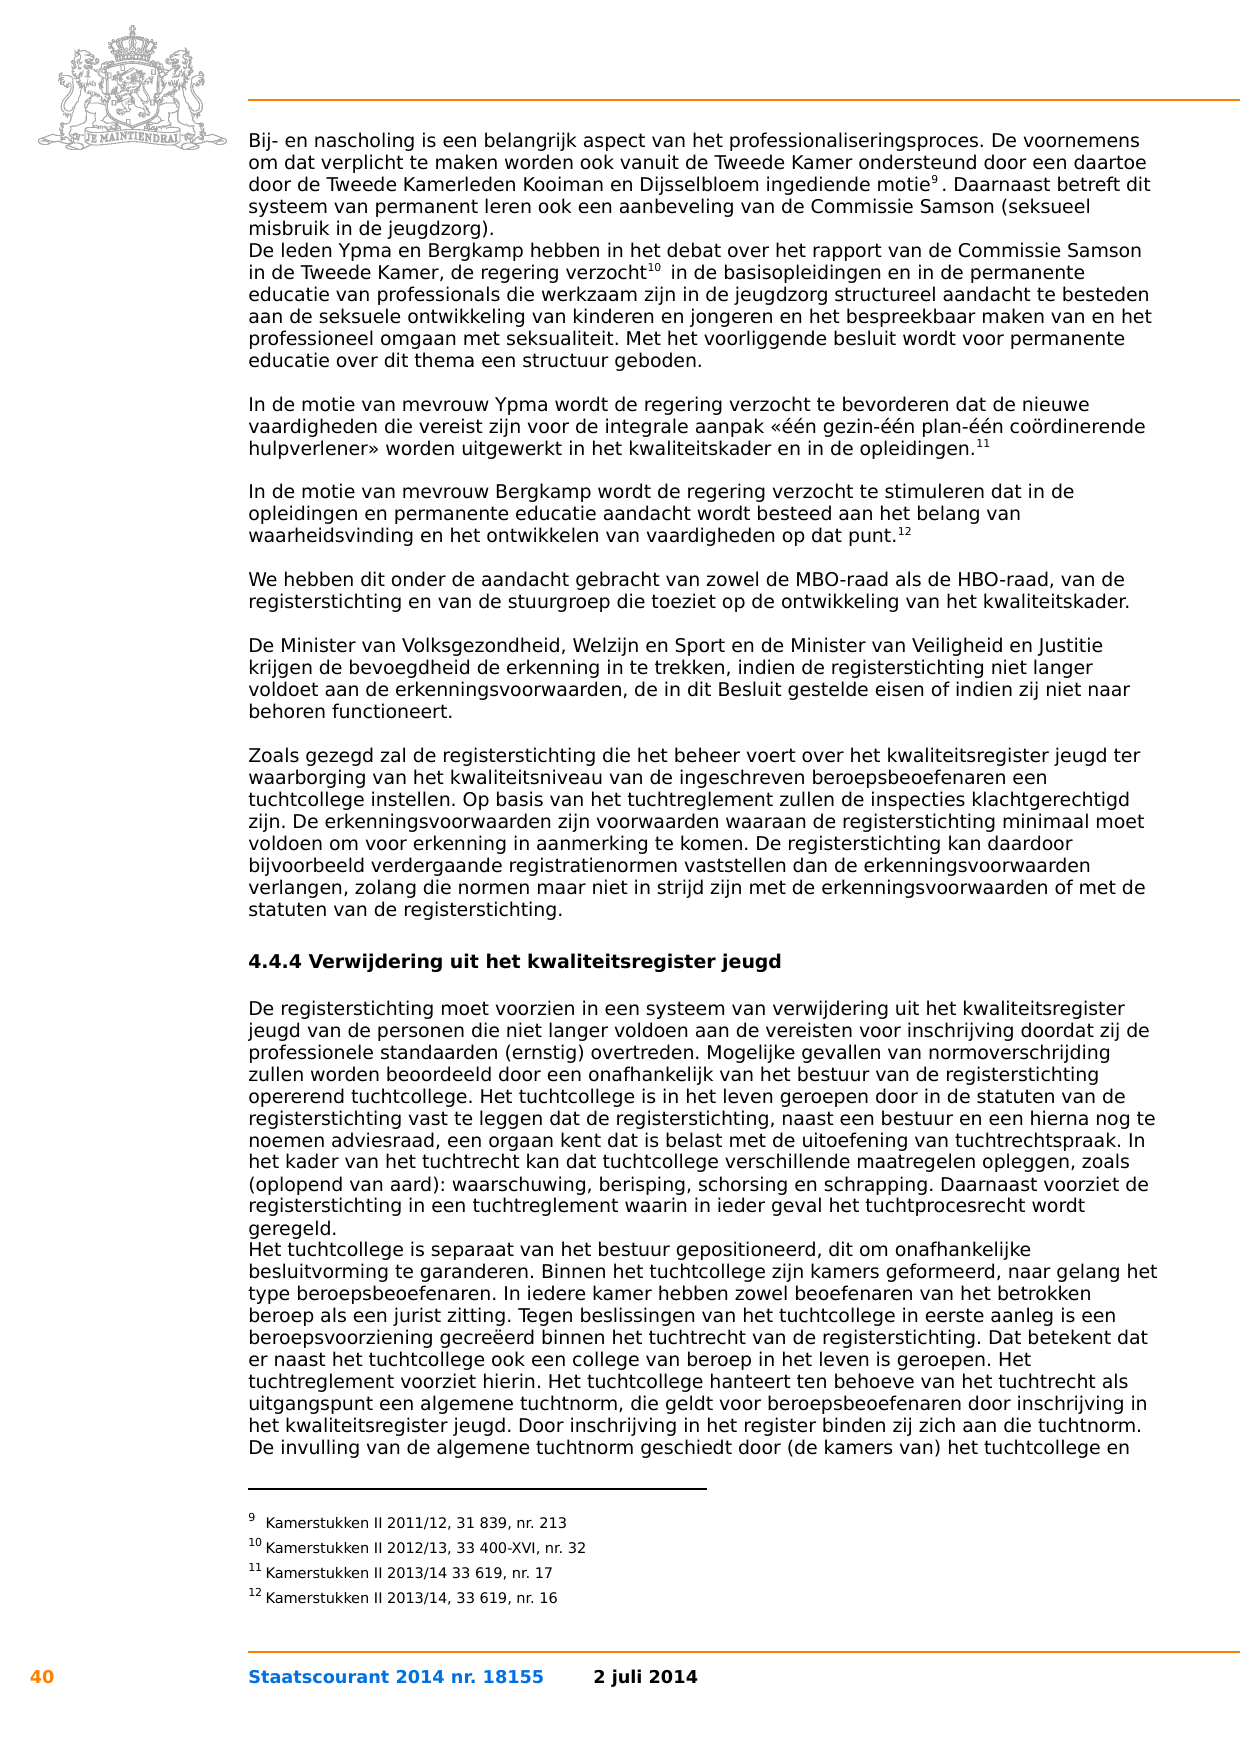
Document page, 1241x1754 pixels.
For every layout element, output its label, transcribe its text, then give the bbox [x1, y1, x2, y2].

text Zoals gezegd zal de registerstichting die het beheer voert over het kwaliteitsregister jeugd ter waarborging van het kwaliteitsniveau van de ingeschreven beroepsbeoefenaren een tuchtcollege instellen. Op basis van het tuchtreglement zullen de inspecties klachtgerechtigd zijn. De erkenningsvoorwaarden zijn voorwaarden waaraan de registerstichting minimaal moet voldoen om voor erkenning in aanmerking te komen. De registerstichting kan daardoor bijvoorbeeld verdergaande registratienormen vaststellen dan de erkenningsvoorwaarden verlangen, zolang die normen maar niet in strijd zijn met de erkenningsvoorwaarden of met de statuten van de registerstichting. [248, 745, 1163, 921]
text Bij- en nascholing is een belangrijk aspect van het professionaliseringsproces. De voornemens om dat verplicht te maken worden ook vanuit de Tweede Kamer ondersteund door een daartoe door de Tweede Kamerleden Kooiman en Dijsselbloem ingediende motie. Daarnaast betreft dit systeem van permanent leren ook een aanbeveling van de Commissie Samson (seksueel misbruik in de jeugdzorg). [248, 130, 1163, 240]
text Kamerstukken II 2013/14 33 619, nr. 17 [248, 1561, 1163, 1583]
text In de motie van mevrouw Bergkamp wordt de regering verzocht te stimuleren dat in de opleidingen en permanente educatie aandacht wordt besteed aan het belang van waarheidsvinding en het ontwikkelen van vaardigheden op dat punt. [248, 481, 1163, 547]
text We hebben dit onder de aandacht gebracht van zowel de MBO-raad als de HBO-raad, van de registerstichting en van de stuurgroep die toeziet op de ontwikkeling van het kwaliteitskader. [248, 569, 1163, 613]
text Kamerstukken II 2012/13, 33 400-XVI, nr. 32 [248, 1536, 1163, 1558]
subtitle 4.4.4 Verwijdering uit het kwaliteitsregister jeugd [248, 951, 1163, 973]
text De Minister van Volksgezondheid, Welzijn en Sport en de Minister van Veiligheid en Justitie krijgen de bevoegdheid de erkenning in te trekken, indien de registerstichting niet langer voldoet aan de erkenningsvoorwaarden, de in dit Besluit gestelde eisen of indien zij niet naar behoren functioneert. [248, 635, 1163, 723]
text Het tuchtcollege is separaat van het bestuur gepositioneerd, dit om onafhankelijke besluitvorming te garanderen. Binnen het tuchtcollege zijn kamers geformeerd, naar gelang het type beroepsbeoefenaren. In iedere kamer hebben zowel beoefenaren van het betrokken beroep als een jurist zitting. Tegen beslissingen van het tuchtcollege in eerste aanleg is een beroepsvoorziening gecreëerd binnen het tuchtrecht van de registerstichting. Dat betekent dat er naast het tuchtcollege ook een college van beroep in het leven is geroepen. Het tuchtreglement voorziet hierin. Het tuchtcollege hanteert ten behoeve van het tuchtrecht als uitgangspunt een algemene tuchtnorm, die geldt voor beroepsbeoefenaren door inschrijving in het kwaliteitsregister jeugd. Door inschrijving in het register binden zij zich aan die tuchtnorm. De invulling van de algemene tuchtnorm geschiedt door (de kamers van) het tuchtcollege en [248, 1239, 1163, 1459]
text Kamerstukken II 2011/12, 31 839, nr. 213 [248, 1511, 1163, 1533]
text In de motie van mevrouw Ypma wordt de regering verzocht te bevorderen dat de nieuwe vaardigheden die vereist zijn voor de integrale aanpak «één gezin-één plan-één coördinerende hulpverlener» worden uitgewerkt in het kwaliteitskader en in de opleidingen. [248, 393, 1163, 459]
text De registerstichting moet voorzien in een systeem van verwijdering uit het kwaliteitsregister jeugd van de personen die niet langer voldoen aan de vereisten voor inschrijving doordat zij de professionele standaarden (ernstig) overtreden. Mogelijke gevallen van normoverschrijding zullen worden beoordeeld door een onafhankelijk van het bestuur van de registerstichting opererend tuchtcollege. Het tuchtcollege is in het leven geroepen door in de statuten van de registerstichting vast te leggen dat de registerstichting, naast een bestuur en een hierna nog te noemen adviesraad, een orgaan kent dat is belast met de uitoefening van tuchtrechtspraak. In het kader van het tuchtrecht kan dat tuchtcollege verschillende maatregelen opleggen, zoals (oplopend van aard): waarschuwing, berisping, schorsing en schrapping. Daarnaast voorziet de registerstichting in een tuchtreglement waarin in ieder geval het tuchtprocesrecht wordt geregeld. [248, 998, 1163, 1239]
picture [38, 25, 227, 150]
text Kamerstukken II 2013/14, 33 619, nr. 16 [248, 1586, 1163, 1608]
text De leden Ypma en Bergkamp hebben in het debat over het rapport van de Commissie Samson in de Tweede Kamer, de regering verzocht in de basisopleidingen en in de permanente educatie van professionals die werkzaam zijn in de jeugdzorg structureel aandacht te besteden aan de seksuele ontwikkeling van kinderen en jongeren en het bespreekbaar maken van en het professioneel omgaan met seksualiteit. Met het voorliggende besluit wordt voor permanente educatie over dit thema een structuur geboden. [248, 240, 1163, 372]
